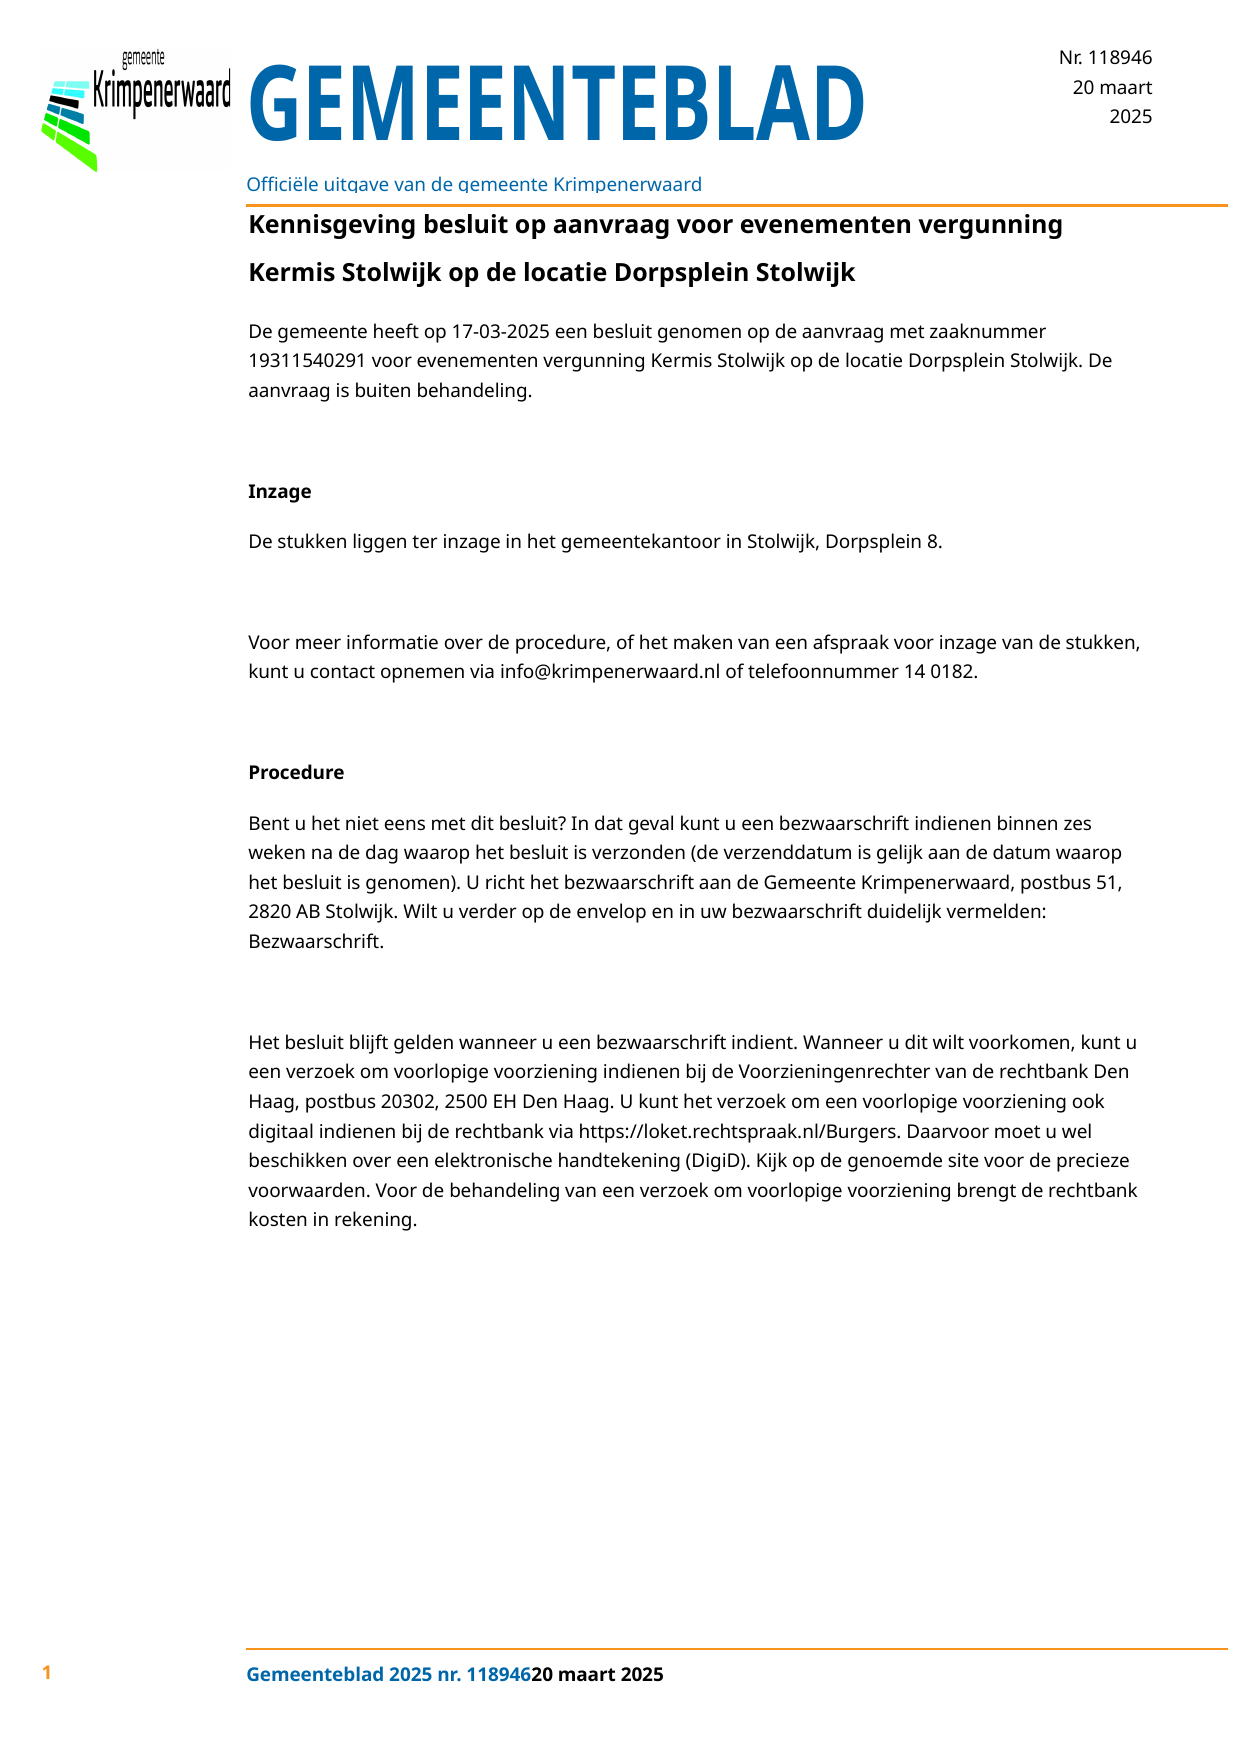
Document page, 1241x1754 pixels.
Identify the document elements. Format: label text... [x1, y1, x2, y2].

picture [41, 47, 231, 172]
text De stukken liggen ter inzage in het gemeentekantoor in Stolwijk, Dorpsplein 8. [248, 528, 1152, 554]
text Het besluit blijft gelden wanneer u een bezwaarschrift indient. Wanneer u dit wilt voorkomen, kunt u een verzoek om voorlopige voorziening indienen bij de Voorzieningenrechter van de rechtbank Den Haag, postbus 20302, 2500 EH Den Haag. U kunt het verzoek om een voorlopige voorziening ook digitaal indienen bij de rechtbank via https://loket.rechtspraak.nl/Burgers. Daarvoor moet u wel beschikken over een elektronische handtekening (DigiD). Kijk op de genoemde site voor de precieze voorwaarden. Voor de behandeling van een verzoek om voorlopige voorziening brengt de rechtbank kosten in rekening. [248, 1029, 1152, 1232]
text Bent u het niet eens met dit besluit? In dat geval kunt u een bezwaarschrift indienen binnen zes weken na de dag waarop het besluit is verzonden (de verzenddatum is gelijk aan de datum waarop het besluit is genomen). U richt het bezwaarschrift aan de Gemeente Krimpenerwaard, postbus 51, 2820 AB Stolwijk. Wilt u verder op de envelop en in uw bezwaarschrift duidelijk vermelden: Bezwaarschrift. [248, 810, 1152, 954]
text De gemeente heeft op 17-03-2025 een besluit genomen op de aanvraag met zaaknummer 19311540291 voor evenementen vergunning Kermis Stolwijk op de locatie Dorpsplein Stolwijk. De aanvraag is buiten behandeling. [248, 318, 1152, 403]
text Voor meer informatie over de procedure, of het maken van een afspraak voor inzage van de stukken, kunt u contact opnemen via info@krimpenerwaard.nl of telefoonnummer 14 0182. [248, 629, 1152, 684]
text Kennisgeving besluit op aanvraag voor evenementen vergunning Kermis Stolwijk op de locatie Dorpsplein Stolwijk [248, 207, 1152, 288]
text Procedure [248, 759, 1152, 785]
text Inzage [248, 478, 1152, 504]
